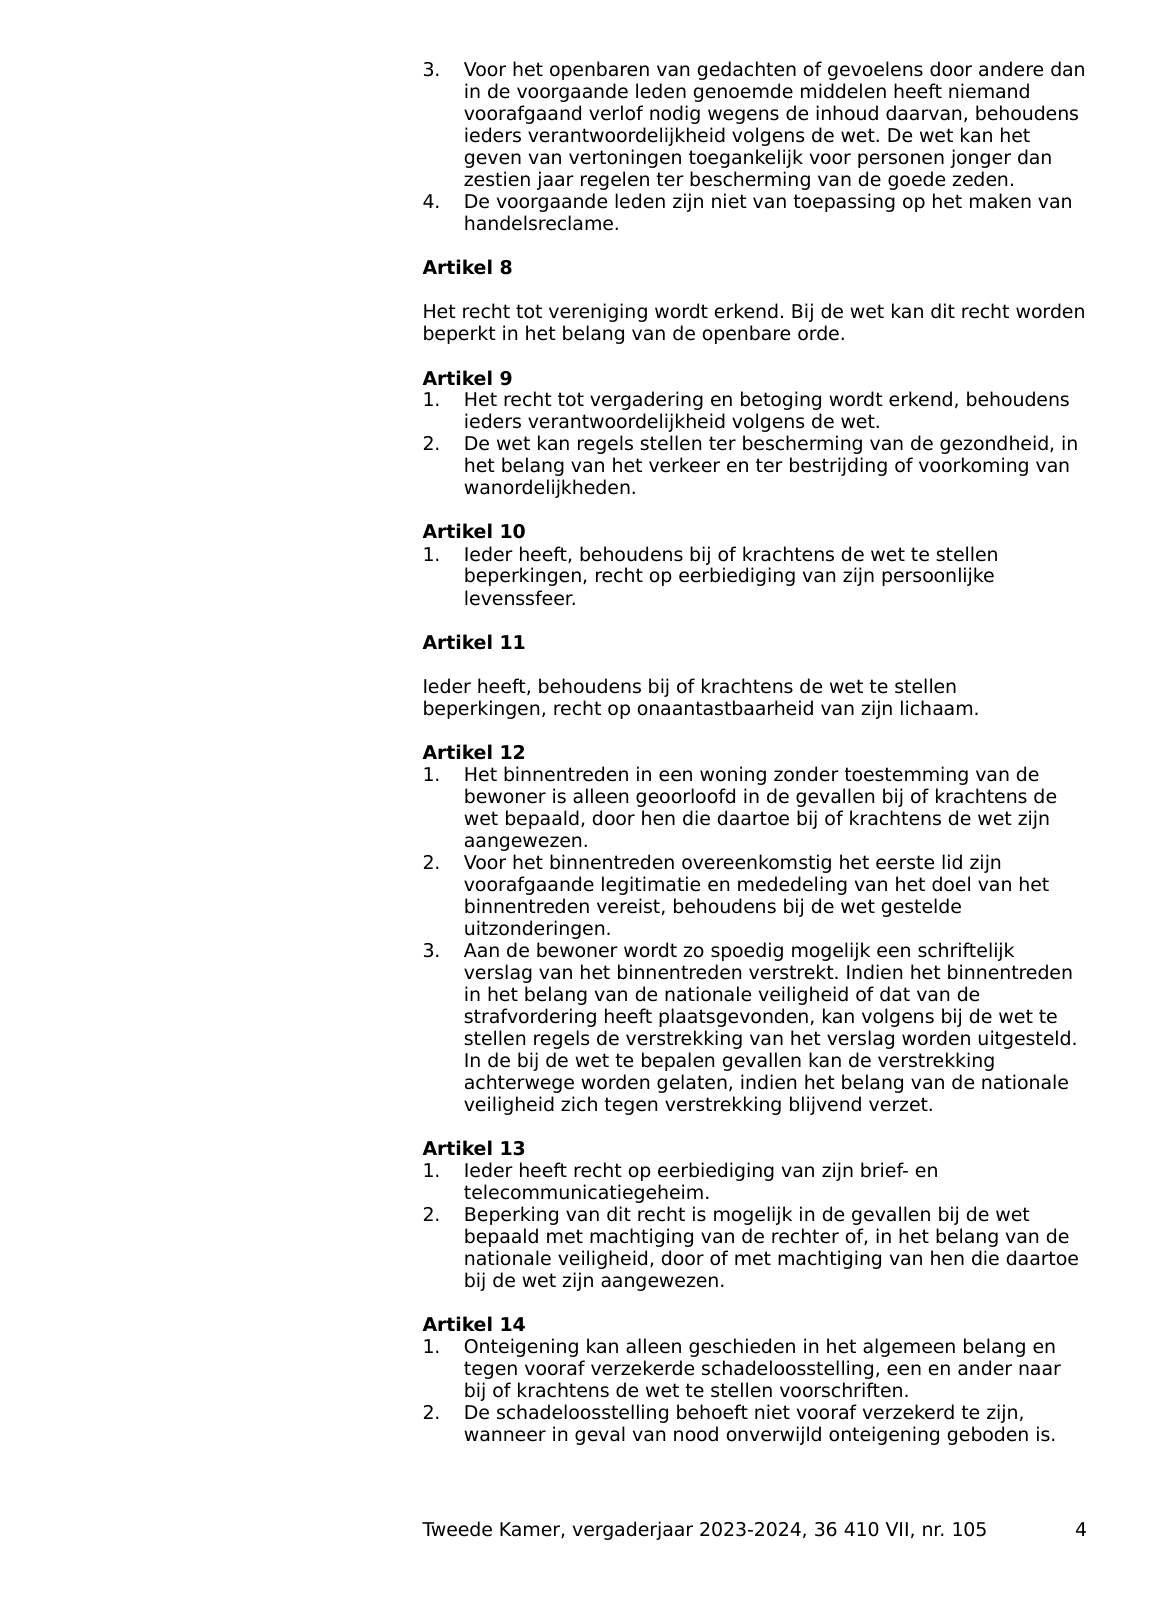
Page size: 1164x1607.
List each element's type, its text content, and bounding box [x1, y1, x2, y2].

text 1. Het binnentreden in een woning zonder toestemming van de bewoner is alleen geoorloofd in de gevallen bij of krachtens de wet bepaald, door hen die daartoe bij of krachtens de wet zijn aangewezen. [422, 764, 1087, 852]
subtitle Artikel 10 [422, 521, 1087, 543]
text Ieder heeft, behoudens bij of krachtens de wet te stellen beperkingen, recht op onaantastbaarheid van zijn lichaam. [422, 676, 1087, 720]
subtitle Artikel 14 [422, 1314, 1087, 1336]
text 2. Beperking van dit recht is mogelijk in de gevallen bij de wet bepaald met machtiging van de rechter of, in het belang van de nationale veiligheid, door of met machtiging van hen die daartoe bij de wet zijn aangewezen. [422, 1204, 1087, 1292]
text 1. Ieder heeft, behoudens bij of krachtens de wet te stellen beperkingen, recht op eerbiediging van zijn persoonlijke levenssfeer. [422, 543, 1087, 609]
subtitle Artikel 11 [422, 632, 1087, 653]
text 1. Onteigening kan alleen geschieden in het algemeen belang en tegen vooraf verzekerde schadeloosstelling, een en ander naar bij of krachtens de wet te stellen voorschriften. [422, 1336, 1087, 1402]
text 2. Voor het binnentreden overeenkomstig het eerste lid zijn voorafgaande legitimatie en mededeling van het doel van het binnentreden vereist, behoudens bij de wet gestelde uitzonderingen. [422, 852, 1087, 940]
text Het recht tot vereniging wordt erkend. Bij de wet kan dit recht worden beperkt in het belang van de openbare orde. [422, 301, 1087, 345]
text 3. Aan de bewoner wordt zo spoedig mogelijk een schriftelijk verslag van het binnentreden verstrekt. Indien het binnentreden in het belang van de nationale veiligheid of dat van de strafvordering heeft plaatsgevonden, kan volgens bij de wet te stellen regels de verstrekking van het verslag worden uitgesteld. In de bij de wet te bepalen gevallen kan de verstrekking achterwege worden gelaten, indien het belang van de nationale veiligheid zich tegen verstrekking blijvend verzet. [422, 940, 1087, 1116]
text 1. Ieder heeft recht op eerbiediging van zijn brief- en telecommunicatiegeheim. [422, 1160, 1087, 1204]
text 4. De voorgaande leden zijn niet van toepassing op het maken van handelsreclame. [422, 191, 1087, 235]
text 2. De schadeloosstelling behoeft niet vooraf verzekerd te zijn, wanneer in geval van nood onverwijld onteigening geboden is. [422, 1402, 1087, 1446]
text 1. Het recht tot vergadering en betoging wordt erkend, behoudens ieders verantwoordelijkheid volgens de wet. [422, 389, 1087, 433]
subtitle Artikel 12 [422, 742, 1087, 764]
text 3. Voor het openbaren van gedachten of gevoelens door andere dan in de voorgaande leden genoemde middelen heeft niemand voorafgaand verlof nodig wegens de inhoud daarvan, behoudens ieders verantwoordelijkheid volgens de wet. De wet kan het geven van vertoningen toegankelijk voor personen jonger dan zestien jaar regelen ter bescherming van de goede zeden. [422, 59, 1087, 191]
subtitle Artikel 9 [422, 367, 1087, 389]
text 2. De wet kan regels stellen ter bescherming van de gezondheid, in het belang van het verkeer en ter bestrijding of voorkoming van wanordelijkheden. [422, 433, 1087, 499]
subtitle Artikel 8 [422, 257, 1087, 279]
subtitle Artikel 13 [422, 1138, 1087, 1160]
